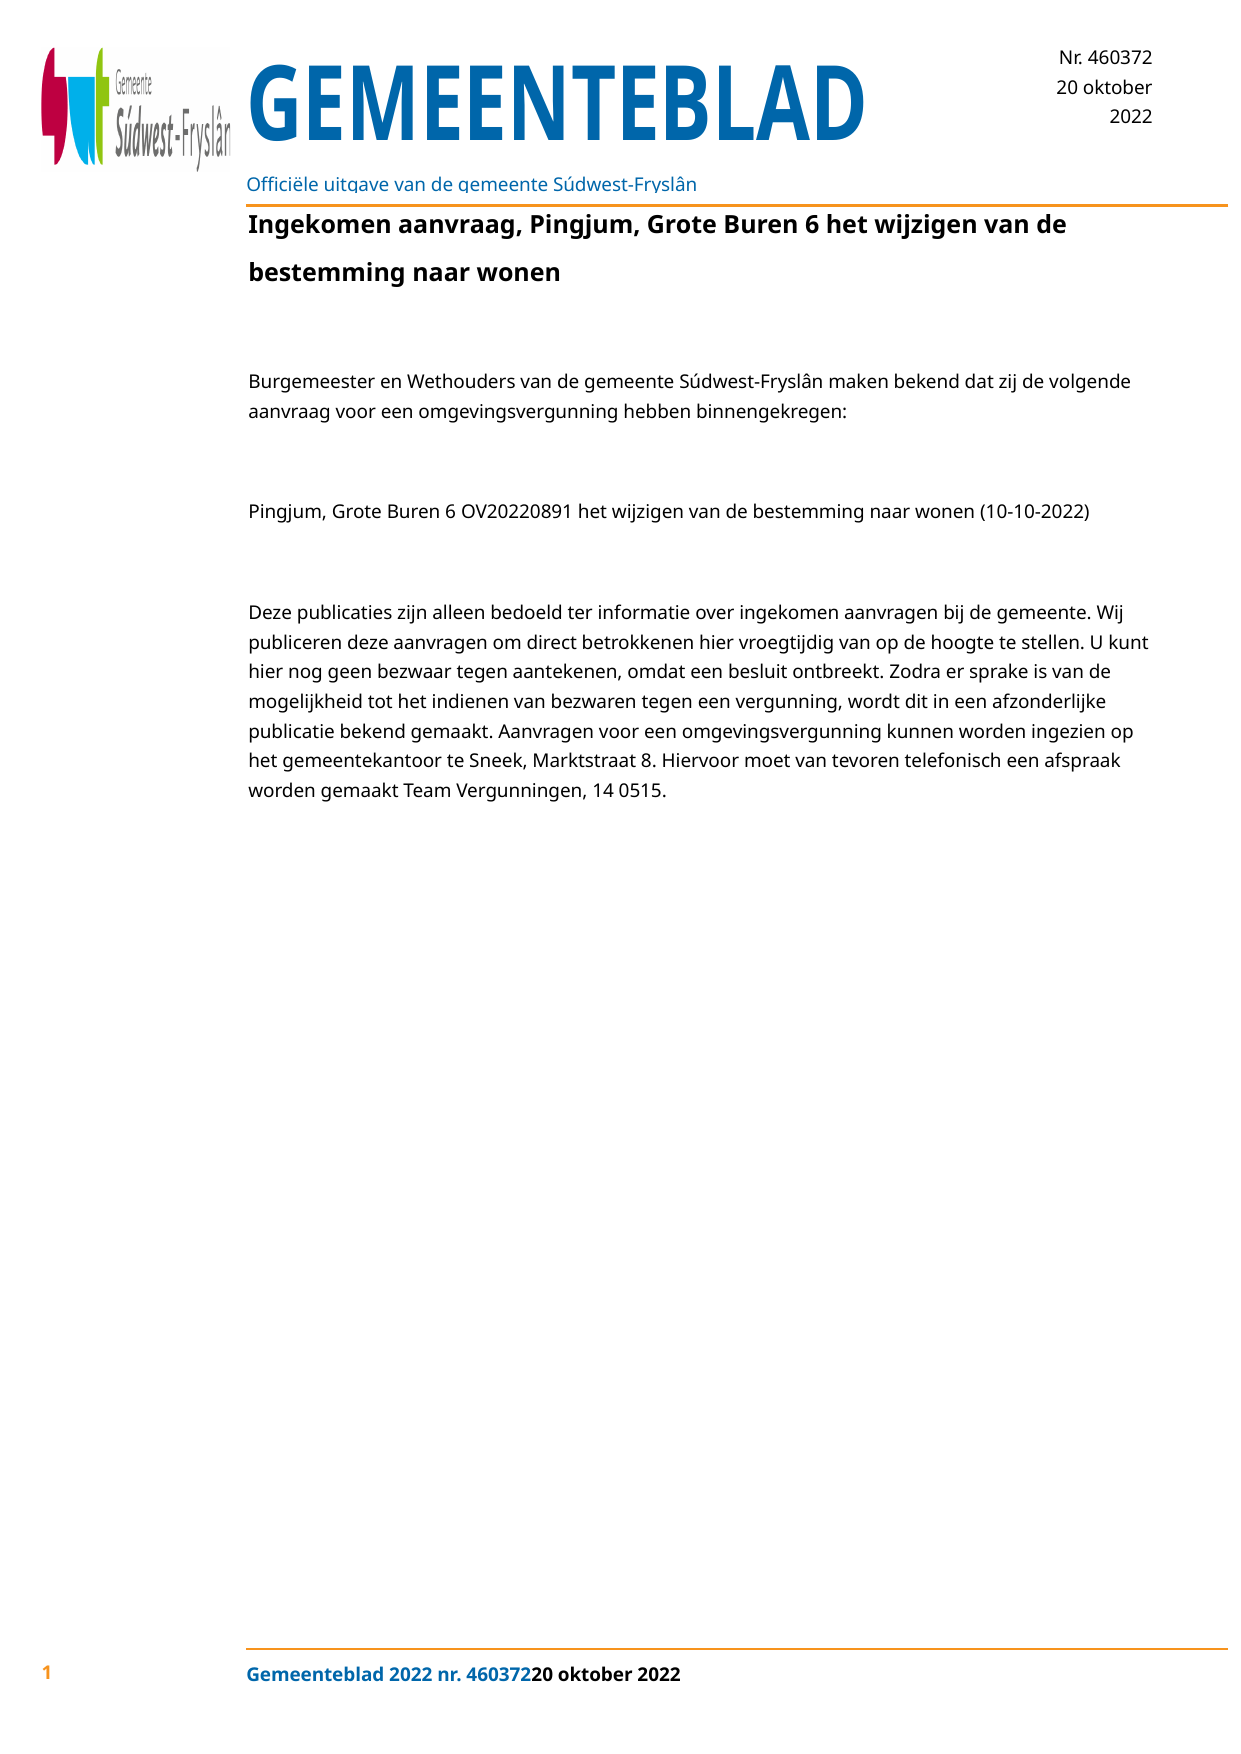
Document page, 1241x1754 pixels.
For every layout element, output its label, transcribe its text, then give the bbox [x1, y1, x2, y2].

text Deze publicaties zijn alleen bedoeld ter informatie over ingekomen aanvragen bij de gemeente. Wij publiceren deze aanvragen om direct betrokkenen hier vroegtijdig van op de hoogte te stellen. U kunt hier nog geen bezwaar tegen aantekenen, omdat een besluit ontbreekt. Zodra er sprake is van de mogelijkheid tot het indienen van bezwaren tegen een vergunning, wordt dit in een afzonderlijke publicatie bekend gemaakt. Aanvragen voor een omgevingsvergunning kunnen worden ingezien op het gemeentekantoor te Sneek, Marktstraat 8. Hiervoor moet van tevoren telefonisch een afspraak worden gemaakt Team Vergunningen, 14 0515. [248, 599, 1152, 803]
text Ingekomen aanvraag, Pingjum, Grote Buren 6 het wijzigen van de bestemming naar wonen [248, 207, 1152, 288]
text Burgemeester en Wethouders van de gemeente Súdwest-Fryslân maken bekend dat zij de volgende aanvraag voor een omgevingsvergunning hebben binnengekregen: [248, 368, 1152, 424]
picture [41, 47, 231, 172]
text Pingjum, Grote Buren 6 OV20220891 het wijzigen van de bestemming naar wonen (10-10-2022) [248, 499, 1152, 524]
